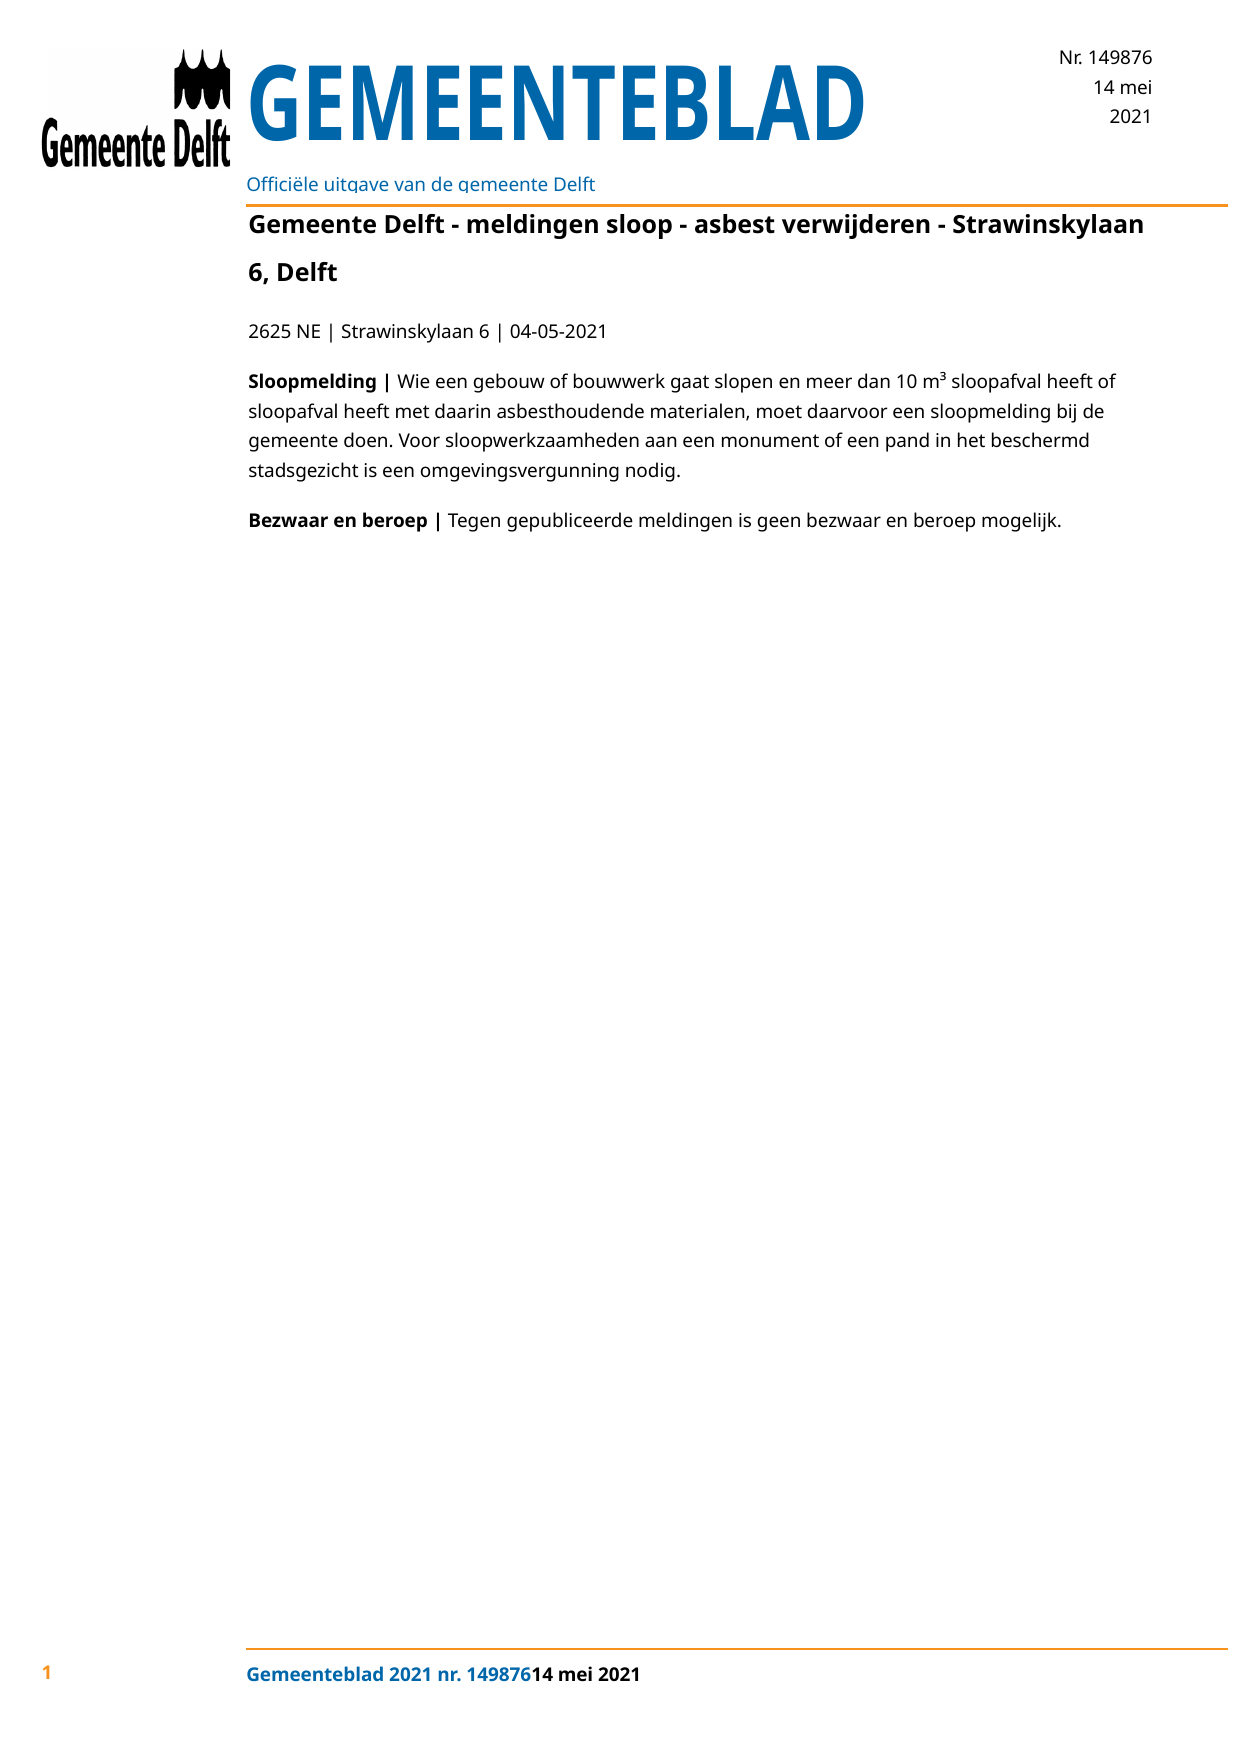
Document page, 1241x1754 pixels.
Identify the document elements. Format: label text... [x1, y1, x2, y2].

picture [41, 47, 231, 172]
text Gemeente Delft - meldingen sloop - asbest verwijderen - Strawinskylaan 6, Delft [248, 207, 1152, 288]
text Bezwaar en beroep | Tegen gepubliceerde meldingen is geen bezwaar en beroep mogelijk. [248, 507, 1152, 533]
text 2625 NE | Strawinskylaan 6 | 04-05-2021 [248, 318, 1152, 344]
text Sloopmelding | Wie een gebouw of bouwwerk gaat slopen en meer dan 10 m³ sloopafval heeft of sloopafval heeft met daarin asbesthoudende materialen, moet daarvoor een sloopmelding bij de gemeente doen. Voor sloopwerkzaamheden aan een monument of een pand in het beschermd stadsgezicht is een omgevingsvergunning nodig. [248, 368, 1152, 483]
